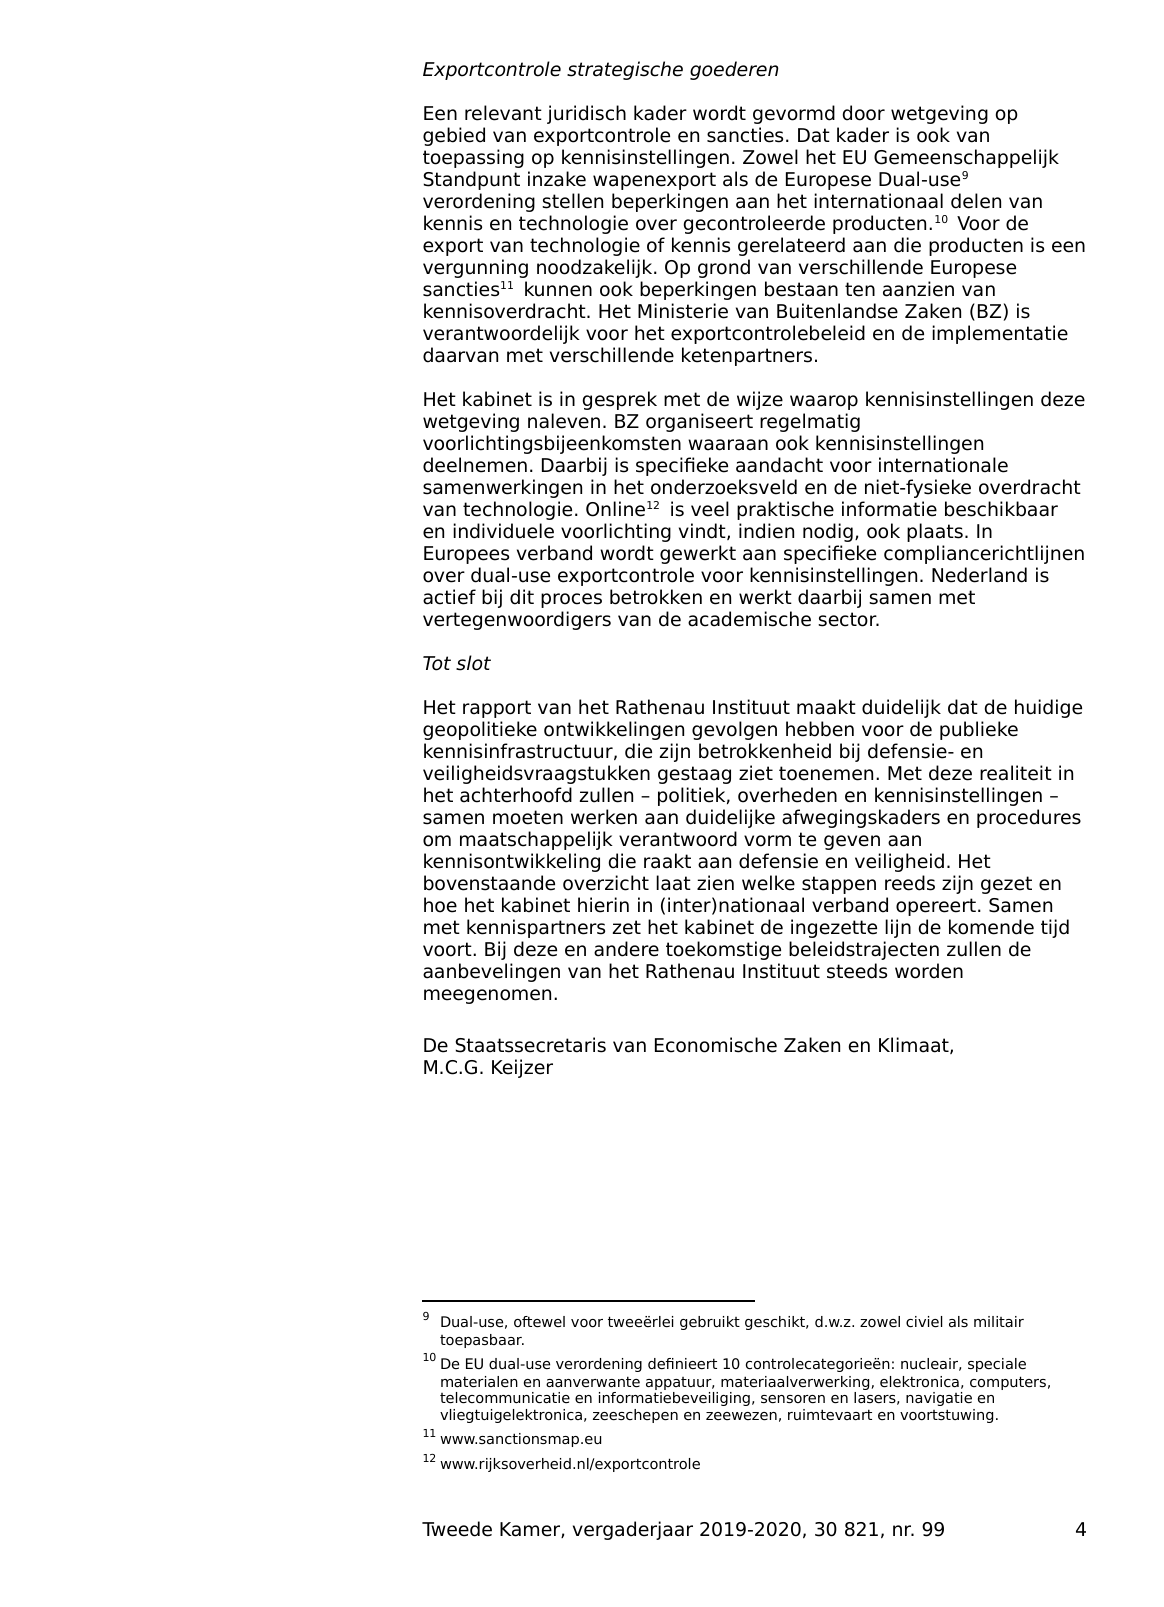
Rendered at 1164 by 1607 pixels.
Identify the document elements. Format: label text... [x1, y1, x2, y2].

text Een relevant juridisch kader wordt gevormd door wetgeving op gebied van exportcontrole en sancties. Dat kader is ook van toepassing op kennisinstellingen. Zowel het EU Gemeenschappelijk Standpunt inzake wapenexport als de Europese Dual-use verordening stellen beperkingen aan het internationaal delen van kennis en technologie over gecontroleerde producten. Voor de export van technologie of kennis gerelateerd aan die producten is een vergunning noodzakelijk. Op grond van verschillende Europese sancties kunnen ook beperkingen bestaan ten aanzien van kennisoverdracht. Het Ministerie van Buitenlandse Zaken (BZ) is verantwoordelijk voor het exportcontrolebeleid en de implementatie daarvan met verschillende ketenpartners. [422, 103, 1087, 367]
text Het rapport van het Rathenau Instituut maakt duidelijk dat de huidige geopolitieke ontwikkelingen gevolgen hebben voor de publieke kennisinfrastructuur, die zijn betrokkenheid bij defensie- en veiligheidsvraagstukken gestaag ziet toenemen. Met deze realiteit in het achterhoofd zullen – politiek, overheden en kennisinstellingen – samen moeten werken aan duidelijke afwegingskaders en procedures om maatschappelijk verantwoord vorm te geven aan kennisontwikkeling die raakt aan defensie en veiligheid. Het bovenstaande overzicht laat zien welke stappen reeds zijn gezet en hoe het kabinet hierin in (inter)nationaal verband opereert. Samen met kennispartners zet het kabinet de ingezette lijn de komende tijd voort. Bij deze en andere toekomstige beleidstrajecten zullen de aanbevelingen van het Rathenau Instituut steeds worden meegenomen. [422, 697, 1087, 1005]
text Het kabinet is in gesprek met de wijze waarop kennisinstellingen deze wetgeving naleven. BZ organiseert regelmatig voorlichtingsbijeenkomsten waaraan ook kennisinstellingen deelnemen. Daarbij is specifieke aandacht voor internationale samenwerkingen in het onderzoeksveld en de niet-fysieke overdracht van technologie. Online is veel praktische informatie beschikbaar en individuele voorlichting vindt, indien nodig, ook plaats. In Europees verband wordt gewerkt aan specifieke compliancerichtlijnen over dual-use exportcontrole voor kennisinstellingen. Nederland is actief bij dit proces betrokken en werkt daarbij samen met vertegenwoordigers van de academische sector. [422, 389, 1087, 631]
subtitle Tot slot [422, 653, 1087, 675]
text www.rijksoverheid.nl/exportcontrole [422, 1452, 1087, 1474]
text Dual-use, oftewel voor tweeërlei gebruikt geschikt, d.w.z. zowel civiel als militair toepasbaar. [422, 1310, 1087, 1349]
text De EU dual-use verordening definieert 10 controlecategorieën: nucleair, speciale materialen en aanverwante appatuur, materiaalverwerking, elektronica, computers, telecommunicatie en informatiebeveiliging, sensoren en lasers, navigatie en vliegtuigelektronica, zeeschepen en zeewezen, ruimtevaart en voortstuwing. [422, 1352, 1087, 1424]
subtitle Exportcontrole strategische goederen [422, 59, 1087, 81]
text De Staatssecretaris van Economische Zaken en Klimaat, M.C.G. Keijzer [422, 1035, 1087, 1079]
text www.sanctionsmap.eu [422, 1427, 1087, 1449]
